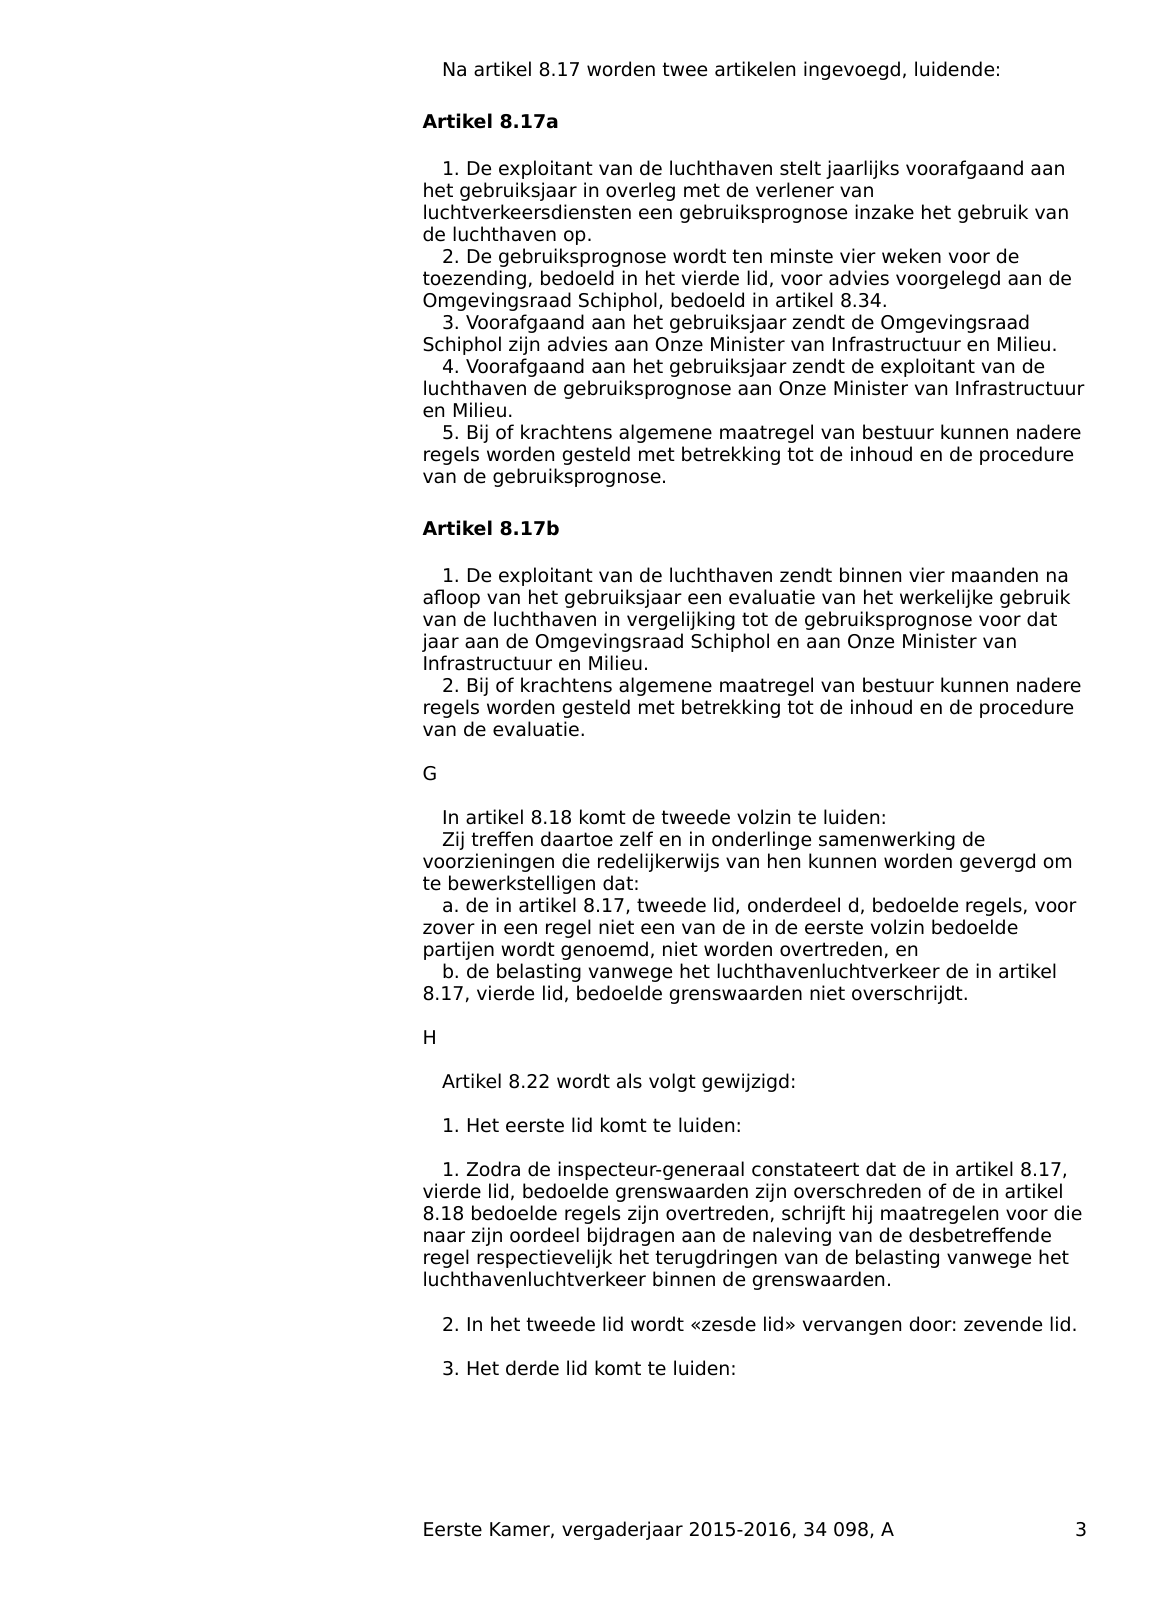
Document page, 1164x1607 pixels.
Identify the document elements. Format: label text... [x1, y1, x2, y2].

text 5. Bij of krachtens algemene maatregel van bestuur kunnen nadere regels worden gesteld met betrekking tot de inhoud en de procedure van de gebruiksprognose. [422, 422, 1087, 488]
text 4. Voorafgaand aan het gebruiksjaar zendt de exploitant van de luchthaven de gebruiksprognose aan Onze Minister van Infrastructuur en Milieu. [422, 356, 1087, 422]
text In artikel 8.18 komt de tweede volzin te luiden: [422, 807, 1087, 829]
text Na artikel 8.17 worden twee artikelen ingevoegd, luidende: [422, 59, 1087, 81]
text Artikel 8.22 wordt als volgt gewijzigd: [422, 1071, 1087, 1093]
text 3. Het derde lid komt te luiden: [422, 1358, 1087, 1379]
text 1. De exploitant van de luchthaven zendt binnen vier maanden na afloop van het gebruiksjaar een evaluatie van het werkelijke gebruik van de luchthaven in vergelijking tot de gebruiksprognose voor dat jaar aan de Omgevingsraad Schiphol en aan Onze Minister van Infrastructuur en Milieu. [422, 565, 1087, 674]
text 1. Het eerste lid komt te luiden: [422, 1115, 1087, 1137]
text G [422, 763, 1087, 785]
text 2. Bij of krachtens algemene maatregel van bestuur kunnen nadere regels worden gesteld met betrekking tot de inhoud en de procedure van de evaluatie. [422, 674, 1087, 741]
subtitle Artikel 8.17a [422, 111, 1087, 133]
text 2. De gebruiksprognose wordt ten minste vier weken voor de toezending, bedoeld in het vierde lid, voor advies voorgelegd aan de Omgevingsraad Schiphol, bedoeld in artikel 8.34. [422, 246, 1087, 312]
text 3. Voorafgaand aan het gebruiksjaar zendt de Omgevingsraad Schiphol zijn advies aan Onze Minister van Infrastructuur en Milieu. [422, 312, 1087, 356]
text a. de in artikel 8.17, tweede lid, onderdeel d, bedoelde regels, voor zover in een regel niet een van de in de eerste volzin bedoelde partijen wordt genoemd, niet worden overtreden, en [422, 895, 1087, 961]
text Zij treffen daartoe zelf en in onderlinge samenwerking de voorzieningen die redelijkerwijs van hen kunnen worden gevergd om te bewerkstelligen dat: [422, 829, 1087, 895]
text 1. De exploitant van de luchthaven stelt jaarlijks voorafgaand aan het gebruiksjaar in overleg met de verlener van luchtverkeersdiensten een gebruiksprognose inzake het gebruik van de luchthaven op. [422, 158, 1087, 246]
text 2. In het tweede lid wordt «zesde lid» vervangen door: zevende lid. [422, 1313, 1087, 1335]
subtitle Artikel 8.17b [422, 518, 1087, 540]
text b. de belasting vanwege het luchthavenluchtverkeer de in artikel 8.17, vierde lid, bedoelde grenswaarden niet overschrijdt. [422, 961, 1087, 1005]
text 1. Zodra de inspecteur-generaal constateert dat de in artikel 8.17, vierde lid, bedoelde grenswaarden zijn overschreden of de in artikel 8.18 bedoelde regels zijn overtreden, schrijft hij maatregelen voor die naar zijn oordeel bijdragen aan de naleving van de desbetreffende regel respectievelijk het terugdringen van de belasting vanwege het luchthavenluchtverkeer binnen de grenswaarden. [422, 1159, 1087, 1291]
text H [422, 1027, 1087, 1049]
